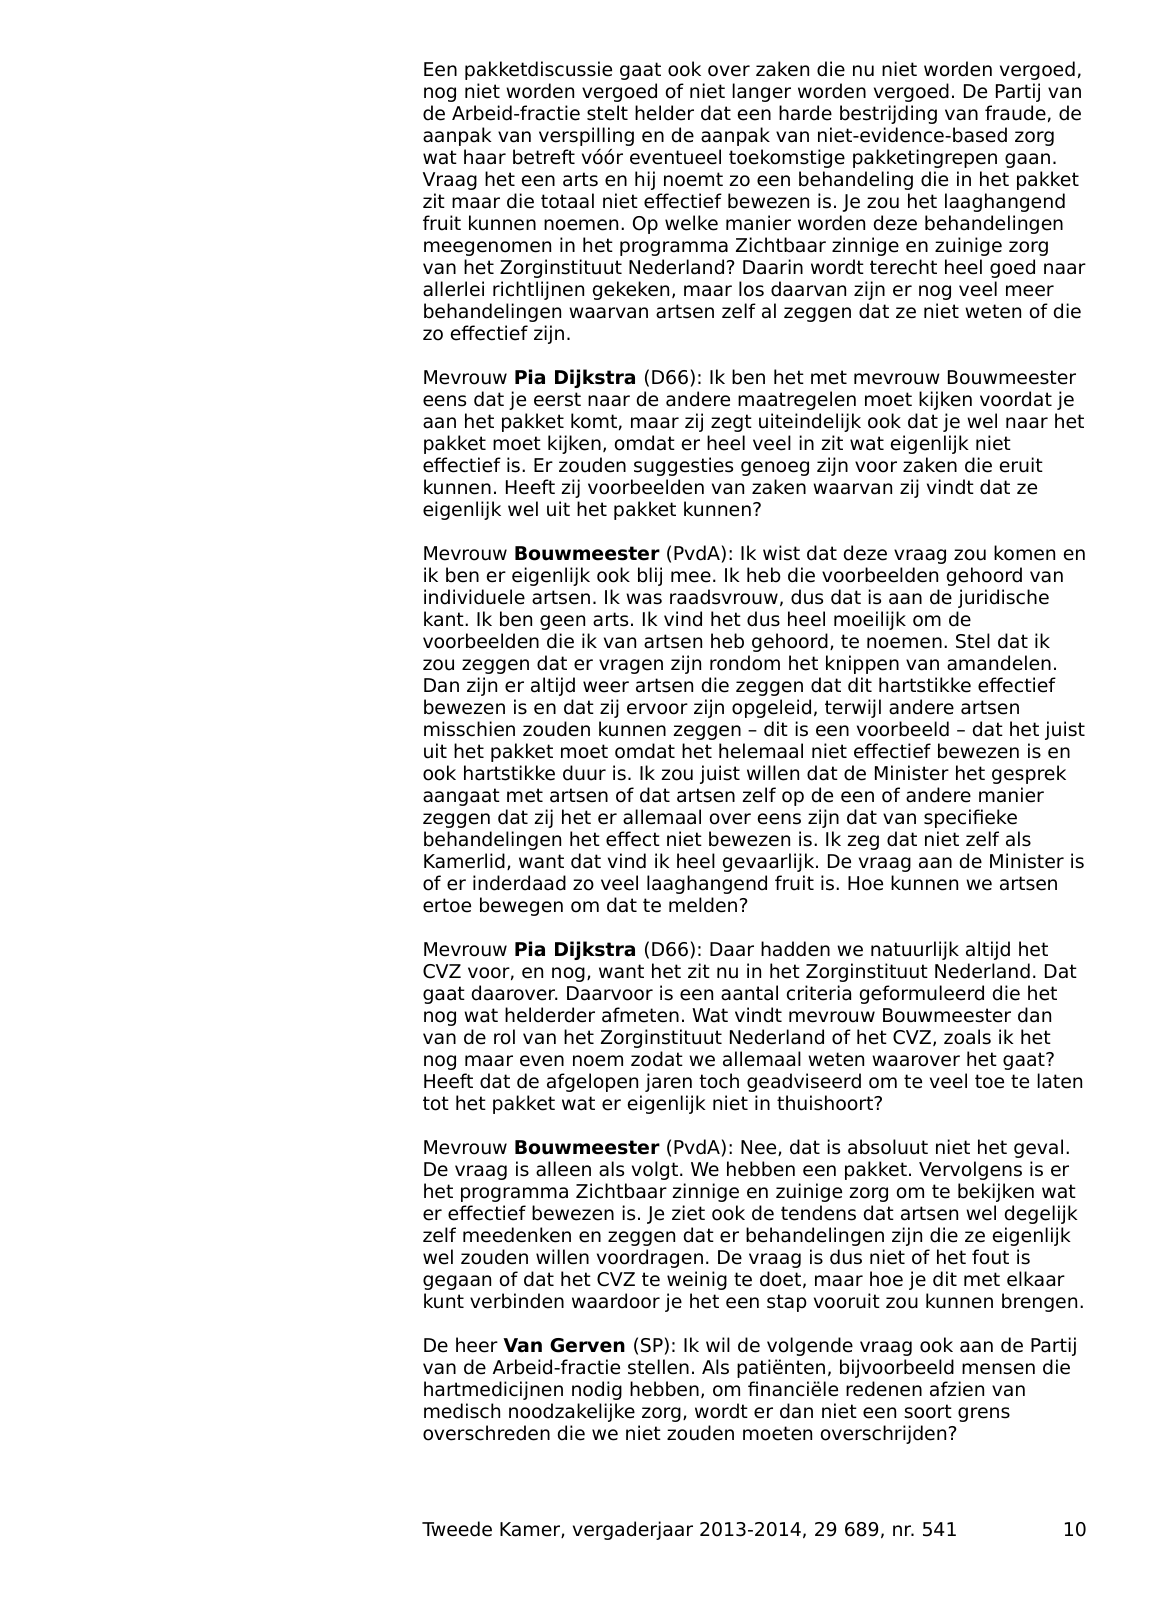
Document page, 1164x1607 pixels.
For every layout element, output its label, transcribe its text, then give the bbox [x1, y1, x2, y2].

text De heer Van Gerven (SP): Ik wil de volgende vraag ook aan de Partij van de Arbeid-fractie stellen. Als patiënten, bijvoorbeeld mensen die hartmedicijnen nodig hebben, om financiële redenen afzien van medisch noodzakelijke zorg, wordt er dan niet een soort grens overschreden die we niet zouden moeten overschrijden? [422, 1335, 1087, 1445]
text Mevrouw Pia Dijkstra (D66): Daar hadden we natuurlijk altijd het CVZ voor, en nog, want het zit nu in het Zorginstituut Nederland. Dat gaat daarover. Daarvoor is een aantal criteria geformuleerd die het nog wat helderder afmeten. Wat vindt mevrouw Bouwmeester dan van de rol van het Zorginstituut Nederland of het CVZ, zoals ik het nog maar even noem zodat we allemaal weten waarover het gaat? Heeft dat de afgelopen jaren toch geadviseerd om te veel toe te laten tot het pakket wat er eigenlijk niet in thuishoort? [422, 939, 1087, 1115]
text Mevrouw Pia Dijkstra (D66): Ik ben het met mevrouw Bouwmeester eens dat je eerst naar de andere maatregelen moet kijken voordat je aan het pakket komt, maar zij zegt uiteindelijk ook dat je wel naar het pakket moet kijken, omdat er heel veel in zit wat eigenlijk niet effectief is. Er zouden suggesties genoeg zijn voor zaken die eruit kunnen. Heeft zij voorbeelden van zaken waarvan zij vindt dat ze eigenlijk wel uit het pakket kunnen? [422, 367, 1087, 521]
text Mevrouw Bouwmeester (PvdA): Nee, dat is absoluut niet het geval. De vraag is alleen als volgt. We hebben een pakket. Vervolgens is er het programma Zichtbaar zinnige en zuinige zorg om te bekijken wat er effectief bewezen is. Je ziet ook de tendens dat artsen wel degelijk zelf meedenken en zeggen dat er behandelingen zijn die ze eigenlijk wel zouden willen voordragen. De vraag is dus niet of het fout is gegaan of dat het CVZ te weinig te doet, maar hoe je dit met elkaar kunt verbinden waardoor je het een stap vooruit zou kunnen brengen. [422, 1137, 1087, 1313]
text Mevrouw Bouwmeester (PvdA): Ik wist dat deze vraag zou komen en ik ben er eigenlijk ook blij mee. Ik heb die voorbeelden gehoord van individuele artsen. Ik was raadsvrouw, dus dat is aan de juridische kant. Ik ben geen arts. Ik vind het dus heel moeilijk om de voorbeelden die ik van artsen heb gehoord, te noemen. Stel dat ik zou zeggen dat er vragen zijn rondom het knippen van amandelen. Dan zijn er altijd weer artsen die zeggen dat dit hartstikke effectief bewezen is en dat zij ervoor zijn opgeleid, terwijl andere artsen misschien zouden kunnen zeggen – dit is een voorbeeld – dat het juist uit het pakket moet omdat het helemaal niet effectief bewezen is en ook hartstikke duur is. Ik zou juist willen dat de Minister het gesprek aangaat met artsen of dat artsen zelf op de een of andere manier zeggen dat zij het er allemaal over eens zijn dat van specifieke behandelingen het effect niet bewezen is. Ik zeg dat niet zelf als Kamerlid, want dat vind ik heel gevaarlijk. De vraag aan de Minister is of er inderdaad zo veel laaghangend fruit is. Hoe kunnen we artsen ertoe bewegen om dat te melden? [422, 543, 1087, 917]
text Een pakketdiscussie gaat ook over zaken die nu niet worden vergoed, nog niet worden vergoed of niet langer worden vergoed. De Partij van de Arbeid-fractie stelt helder dat een harde bestrijding van fraude, de aanpak van verspilling en de aanpak van niet-evidence-based zorg wat haar betreft vóór eventueel toekomstige pakketingrepen gaan. Vraag het een arts en hij noemt zo een behandeling die in het pakket zit maar die totaal niet effectief bewezen is. Je zou het laaghangend fruit kunnen noemen. Op welke manier worden deze behandelingen meegenomen in het programma Zichtbaar zinnige en zuinige zorg van het Zorginstituut Nederland? Daarin wordt terecht heel goed naar allerlei richtlijnen gekeken, maar los daarvan zijn er nog veel meer behandelingen waarvan artsen zelf al zeggen dat ze niet weten of die zo effectief zijn. [422, 59, 1087, 345]
